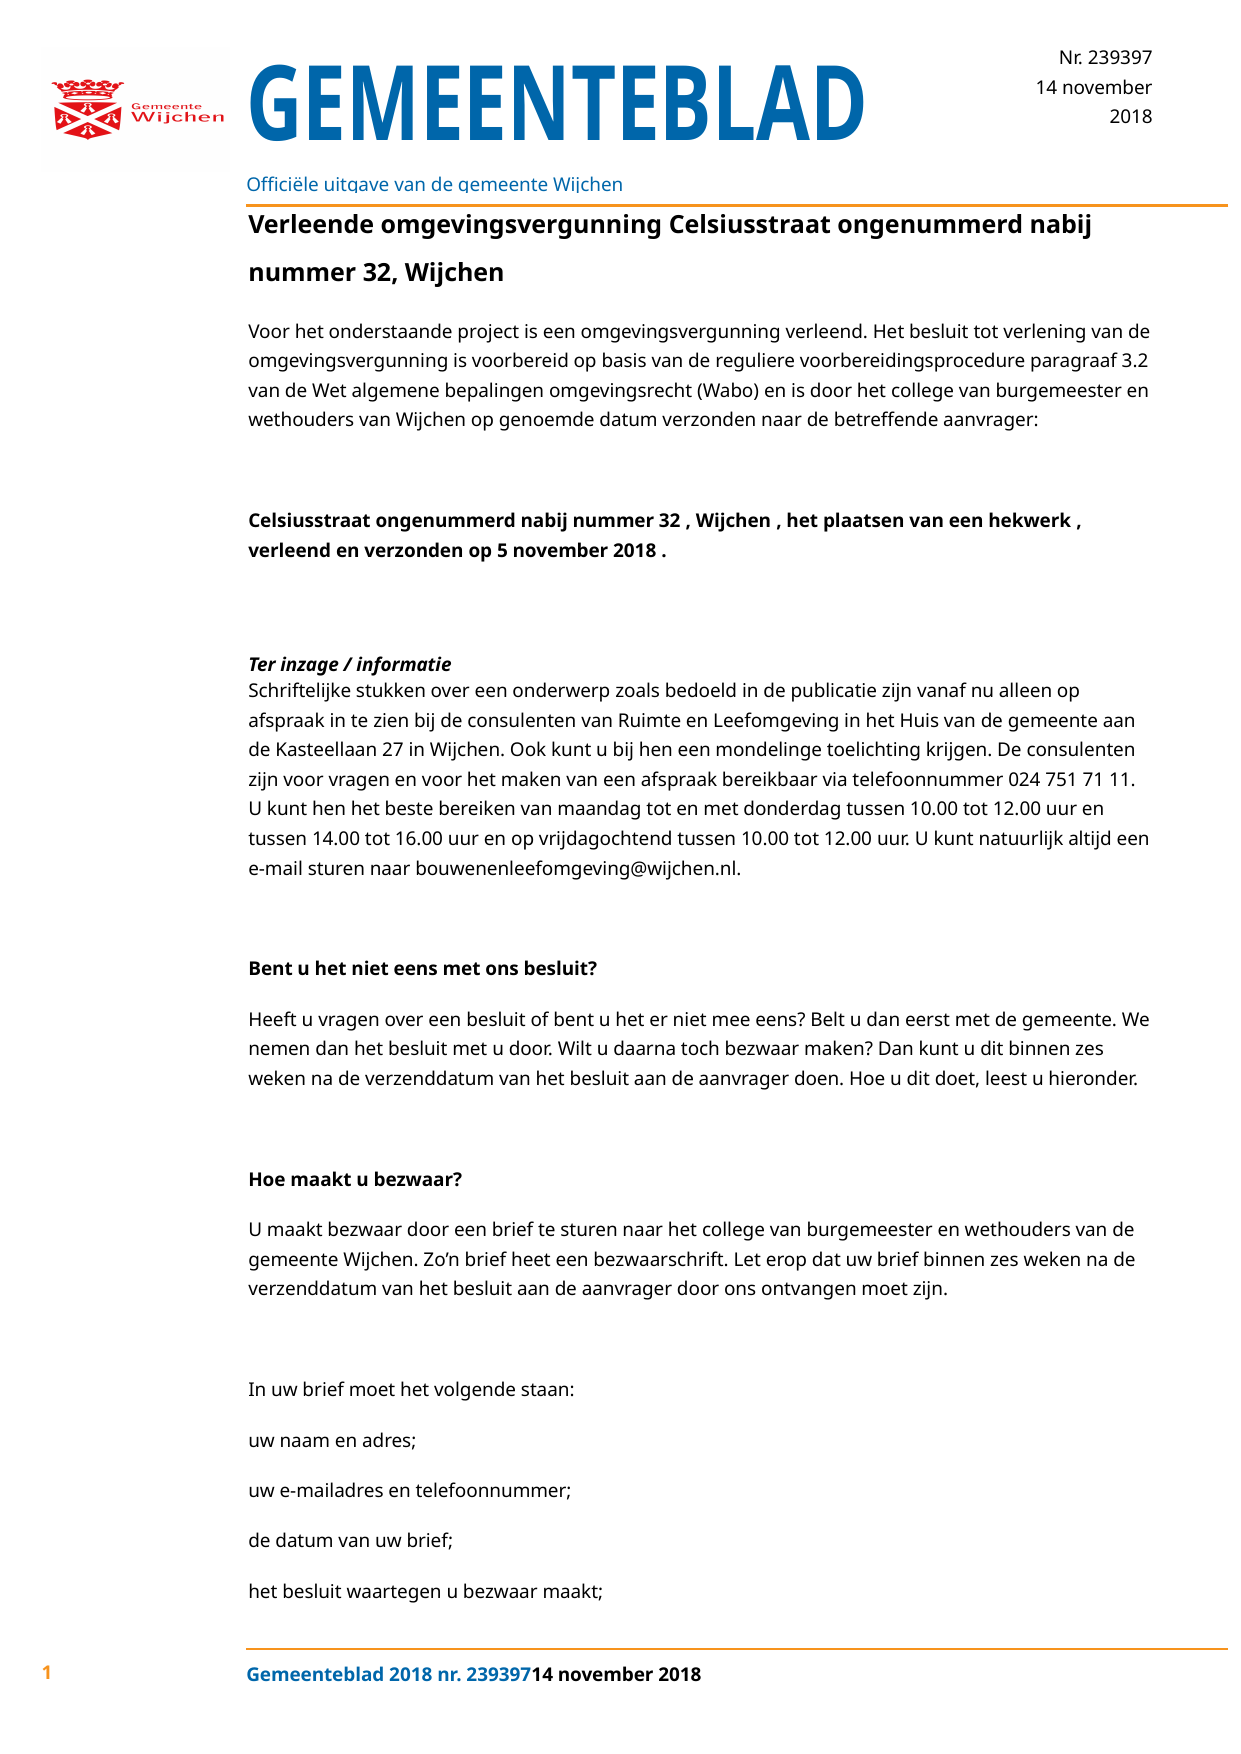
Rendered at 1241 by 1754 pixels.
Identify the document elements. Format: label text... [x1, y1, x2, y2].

text uw naam en adres; [248, 1427, 1152, 1452]
text Heeft u vragen over een besluit of bent u het er niet mee eens? Belt u dan eerst met de gemeente. We nemen dan het besluit met u door. Wilt u daarna toch bezwaar maken? Dan kunt u dit binnen zes weken na de verzenddatum van het besluit aan de aanvrager doen. Hoe u dit doet, leest u hieronder. [248, 1006, 1152, 1091]
text Verleende omgevingsvergunning Celsiusstraat ongenummerd nabij nummer 32, Wijchen [248, 207, 1152, 288]
text Voor het onderstaande project is een omgevingsvergunning verleend. Het besluit tot verlening van de omgevingsvergunning is voorbereid op basis van de reguliere voorbereidingsprocedure paragraaf 3.2 van de Wet algemene bepalingen omgevingsrecht (Wabo) en is door het college van burgemeester en wethouders van Wijchen op genoemde datum verzonden naar de betreffende aanvrager: [248, 318, 1152, 432]
picture [41, 47, 231, 172]
text Celsiusstraat ongenummerd nabij nummer 32 , Wijchen , het plaatsen van een hekwerk , verleend en verzonden op 5 november 2018 . [248, 507, 1152, 563]
text Hoe maakt u bezwaar? [248, 1166, 1152, 1192]
text In uw brief moet het volgende staan: [248, 1376, 1152, 1402]
text Ter inzage / informatie [248, 651, 1152, 677]
text het besluit waartegen u bezwaar maakt; [248, 1578, 1152, 1604]
text de datum van uw brief; [248, 1528, 1152, 1553]
text Bent u het niet eens met ons besluit? [248, 956, 1152, 981]
text Schriftelijke stukken over een onderwerp zoals bedoeld in de publicatie zijn vanaf nu alleen op afspraak in te zien bij de consulenten van Ruimte en Leefomgeving in het Huis van de gemeente aan de Kasteellaan 27 in Wijchen. Ook kunt u bij hen een mondelinge toelichting krijgen. De consulenten zijn voor vragen en voor het maken van een afspraak bereikbaar via telefoonnummer 024 751 71 11. U kunt hen het beste bereiken van maandag tot en met donderdag tussen 10.00 tot 12.00 uur en tussen 14.00 tot 16.00 uur en op vrijdagochtend tussen 10.00 tot 12.00 uur. U kunt natuurlijk altijd een e-mail sturen naar bouwenenleefomgeving@wijchen.nl. [248, 677, 1152, 880]
text uw e-mailadres en telefoonnummer; [248, 1477, 1152, 1503]
text U maakt bezwaar door een brief te sturen naar het college van burgemeester en wethouders van de gemeente Wijchen. Zo’n brief heet een bezwaarschrift. Let erop dat uw brief binnen zes weken na de verzenddatum van het besluit aan de aanvrager door ons ontvangen moet zijn. [248, 1216, 1152, 1301]
